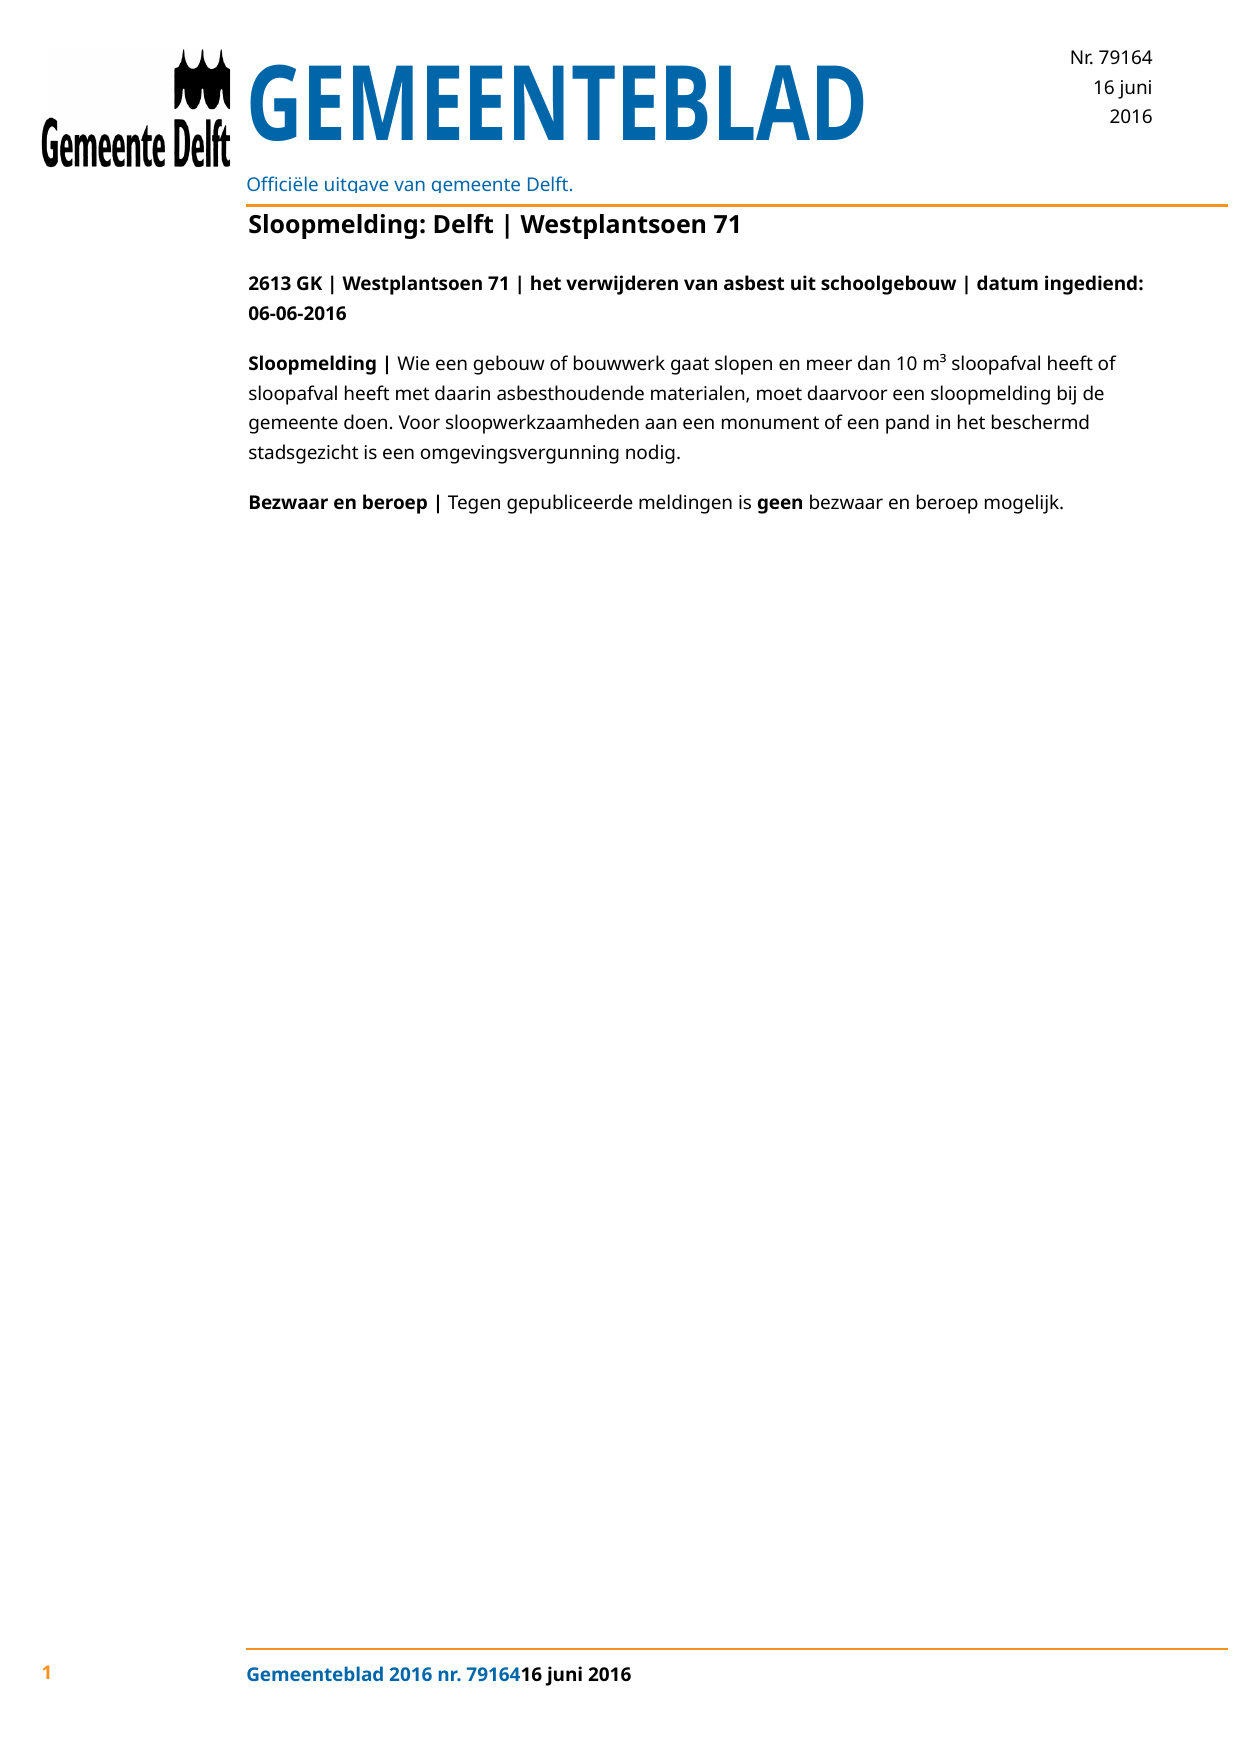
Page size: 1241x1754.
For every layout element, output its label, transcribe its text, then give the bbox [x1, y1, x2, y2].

text Sloopmelding: Delft | Westplantsoen 71 [248, 207, 1152, 241]
picture [41, 47, 231, 172]
text 2613 GK | Westplantsoen 71 | het verwijderen van asbest uit schoolgebouw | datum ingediend: 06-06-2016 [248, 270, 1152, 326]
text Bezwaar en beroep | Tegen gepubliceerde meldingen is geen bezwaar en beroep mogelijk. [248, 489, 1152, 515]
text Sloopmelding | Wie een gebouw of bouwwerk gaat slopen en meer dan 10 m³ sloopafval heeft of sloopafval heeft met daarin asbesthoudende materialen, moet daarvoor een sloopmelding bij de gemeente doen. Voor sloopwerkzaamheden aan een monument of een pand in het beschermd stadsgezicht is een omgevingsvergunning nodig. [248, 350, 1152, 465]
